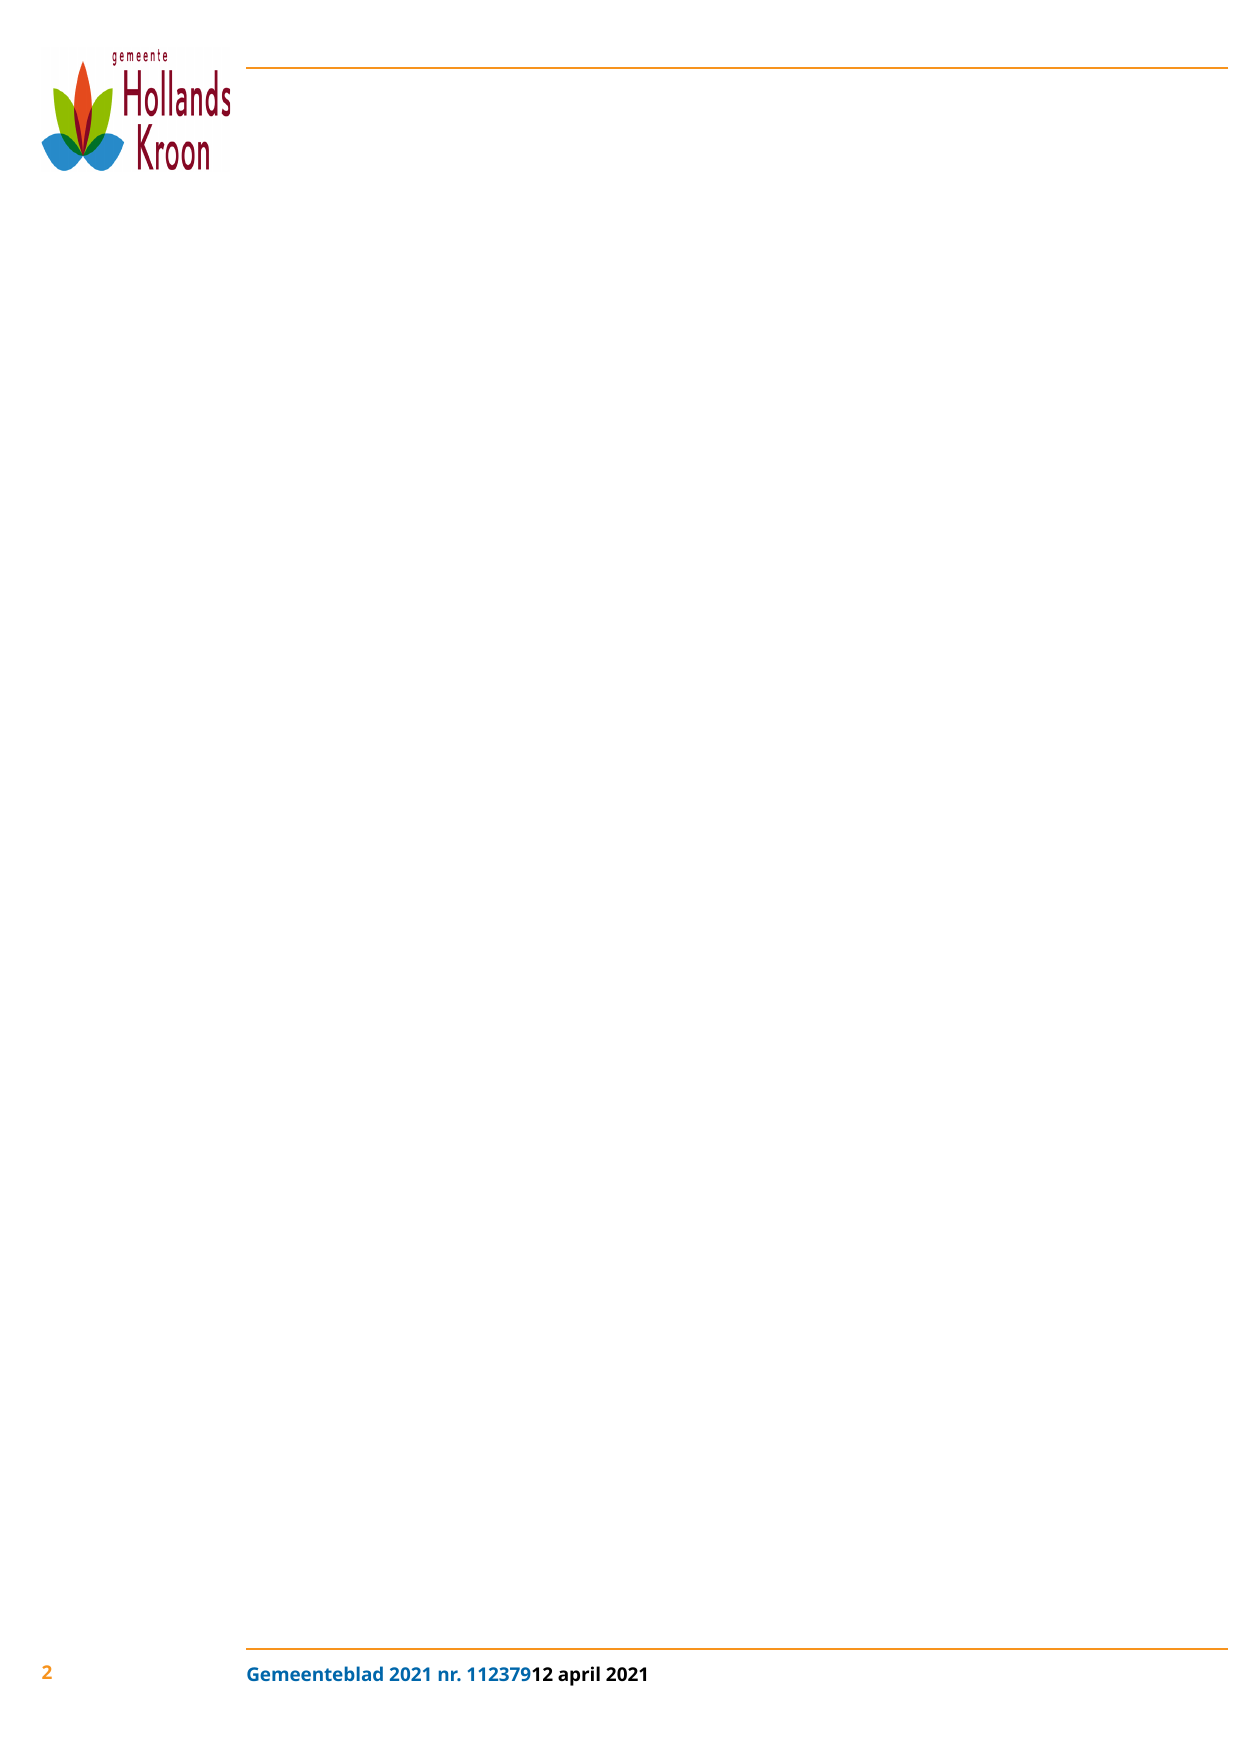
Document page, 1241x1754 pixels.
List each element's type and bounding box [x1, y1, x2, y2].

picture [41, 47, 231, 172]
